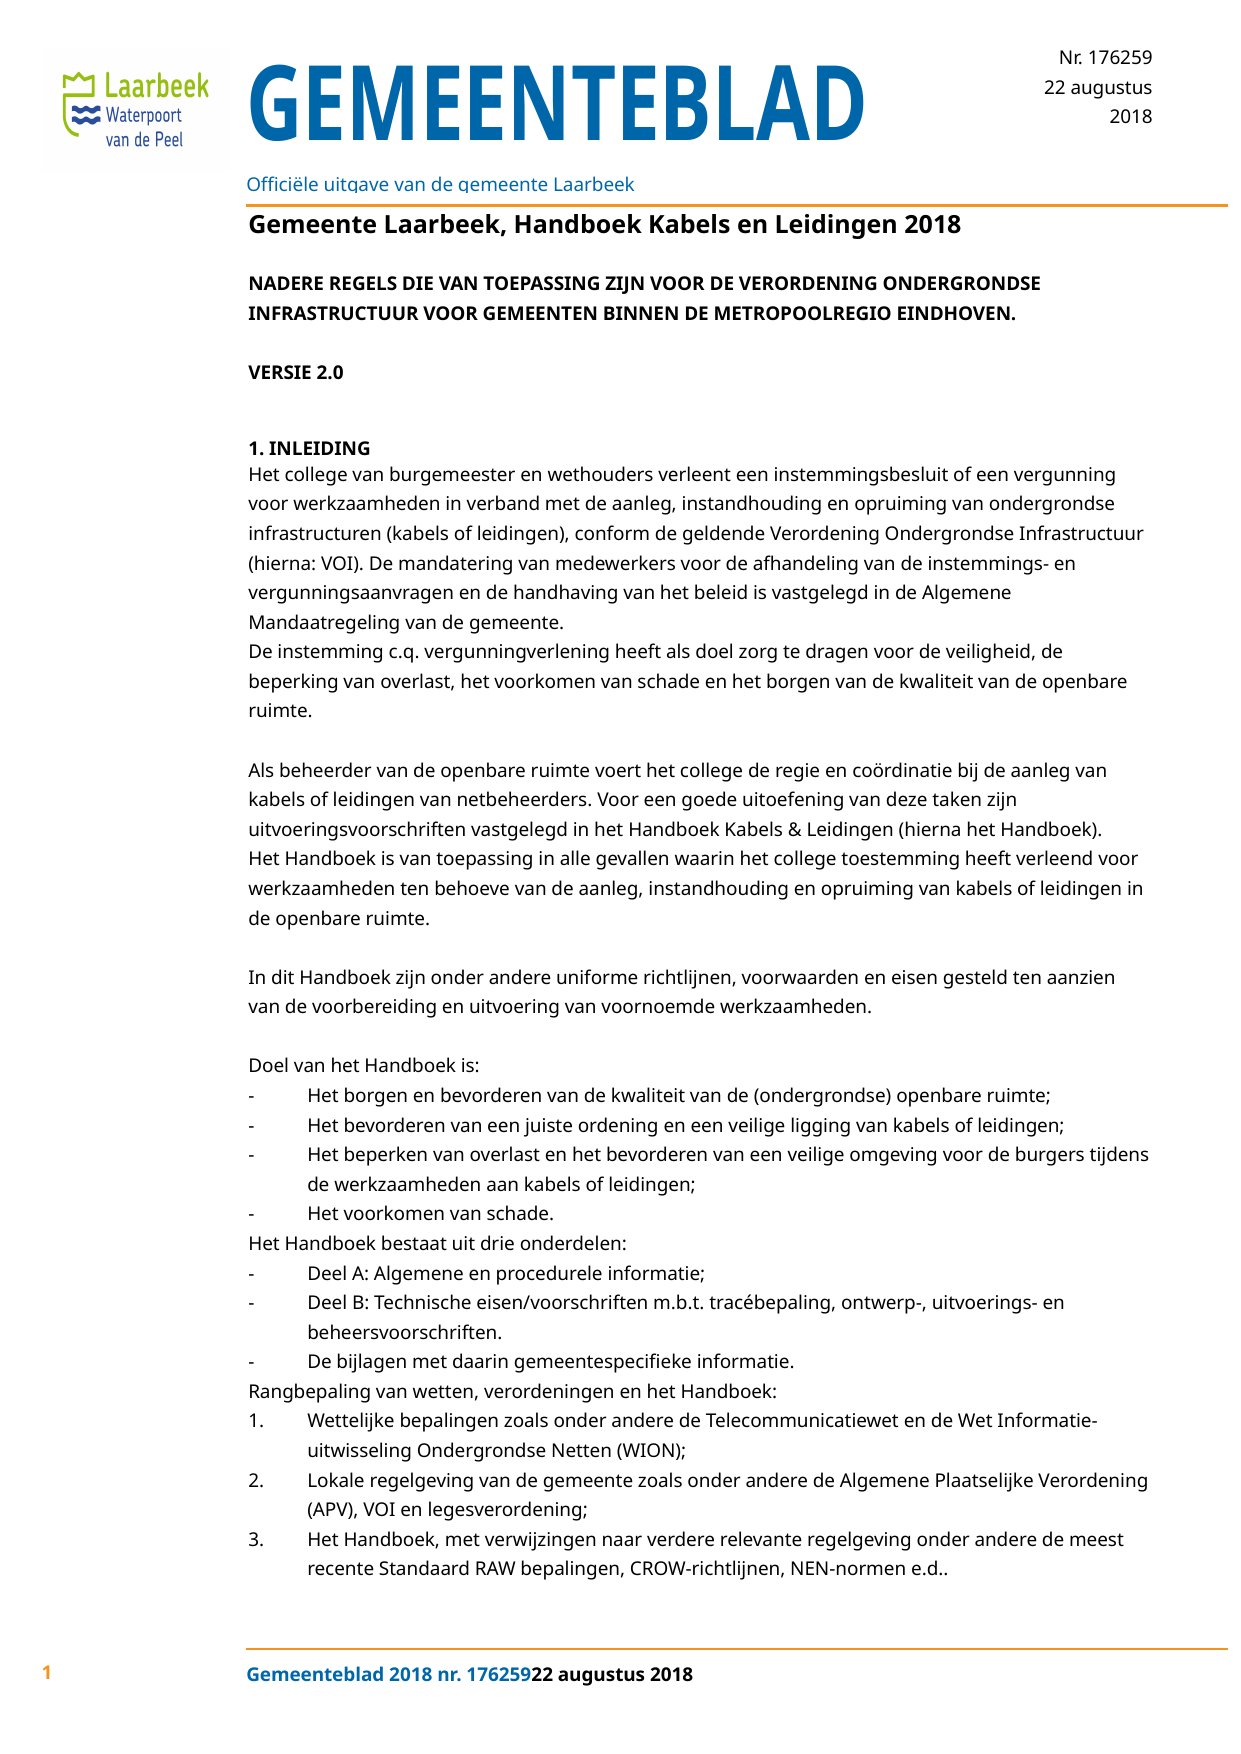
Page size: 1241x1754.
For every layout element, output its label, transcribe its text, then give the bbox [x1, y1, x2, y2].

text In dit Handboek zijn onder andere uniforme richtlijnen, voorwaarden en eisen gesteld ten aanzien van de voorbereiding en uitvoering van voornoemde werkzaamheden. [248, 964, 1152, 1019]
text Het Handboek is van toepassing in alle gevallen waarin het college toestemming heeft verleend voor werkzaamheden ten behoeve van de aanleg, instandhouding en opruiming van kabels of leidingen in de openbare ruimte. [248, 846, 1152, 930]
text VERSIE 2.0 [248, 359, 1152, 385]
list Lokale regelgeving van de gemeente zoals onder andere de Algemene Plaatselijke Verordening (APV), VOI en legesverordening; [248, 1467, 1152, 1522]
text Doel van het Handboek is: [248, 1053, 1152, 1078]
text Rangbepaling van wetten, verordeningen en het Handboek: [248, 1378, 1152, 1404]
list Het Handboek, met verwijzingen naar verdere relevante regelgeving onder andere de meest recente Standaard RAW bepalingen, CROW-richtlijnen, NEN-normen e.d.. [248, 1526, 1152, 1581]
text Het Handboek bestaat uit drie onderdelen: [248, 1230, 1152, 1256]
list Het borgen en bevorderen van de kwaliteit van de (ondergrondse) openbare ruimte; [248, 1082, 1152, 1108]
list Het beperken van overlast en het bevorderen van een veilige omgeving voor de burgers tijdens de werkzaamheden aan kabels of leidingen; [248, 1141, 1152, 1197]
list Wettelijke bepalingen zoals onder andere de Telecommunicatiewet en de Wet Informatie-uitwisseling Ondergrondse Netten (WION); [248, 1408, 1152, 1463]
list De bijlagen met daarin gemeentespecifieke informatie. [248, 1348, 1152, 1374]
picture [41, 47, 231, 172]
text 1. INLEIDING [248, 435, 1152, 461]
text NADERE REGELS DIE VAN TOEPASSING ZIJN VOOR DE VERORDENING ONDERGRONDSE INFRASTRUCTUUR VOOR GEMEENTEN BINNEN DE METROPOOLREGIO EINDHOVEN. [248, 270, 1152, 326]
list Deel B: Technische eisen/voorschriften m.b.t. tracébepaling, ontwerp-, uitvoerings- en beheersvoorschriften. [248, 1289, 1152, 1344]
text De instemming c.q. vergunningverlening heeft als doel zorg te dragen voor de veiligheid, de beperking van overlast, het voorkomen van schade en het borgen van de kwaliteit van de openbare ruimte. [248, 638, 1152, 723]
list Het voorkomen van schade. [248, 1201, 1152, 1226]
text Gemeente Laarbeek, Handboek Kabels en Leidingen 2018 [248, 207, 1152, 241]
list Deel A: Algemene en procedurele informatie; [248, 1260, 1152, 1285]
list Het bevorderen van een juiste ordening en een veilige ligging van kabels of leidingen; [248, 1112, 1152, 1137]
text Als beheerder van de openbare ruimte voert het college de regie en coördinatie bij de aanleg van kabels of leidingen van netbeheerders. Voor een goede uitoefening van deze taken zijn uitvoeringsvoorschriften vastgelegd in het Handboek Kabels & Leidingen (hierna het Handboek). [248, 757, 1152, 842]
text Het college van burgemeester en wethouders verleent een instemmingsbesluit of een vergunning voor werkzaamheden in verband met de aanleg, instandhouding en opruiming van ondergrondse infrastructuren (kabels of leidingen), conform de geldende Verordening Ondergrondse Infrastructuur (hierna: VOI). De mandatering van medewerkers voor de afhandeling van de instemmings- en vergunningsaanvragen en de handhaving van het beleid is vastgelegd in de Algemene Mandaatregeling van de gemeente. [248, 461, 1152, 634]
